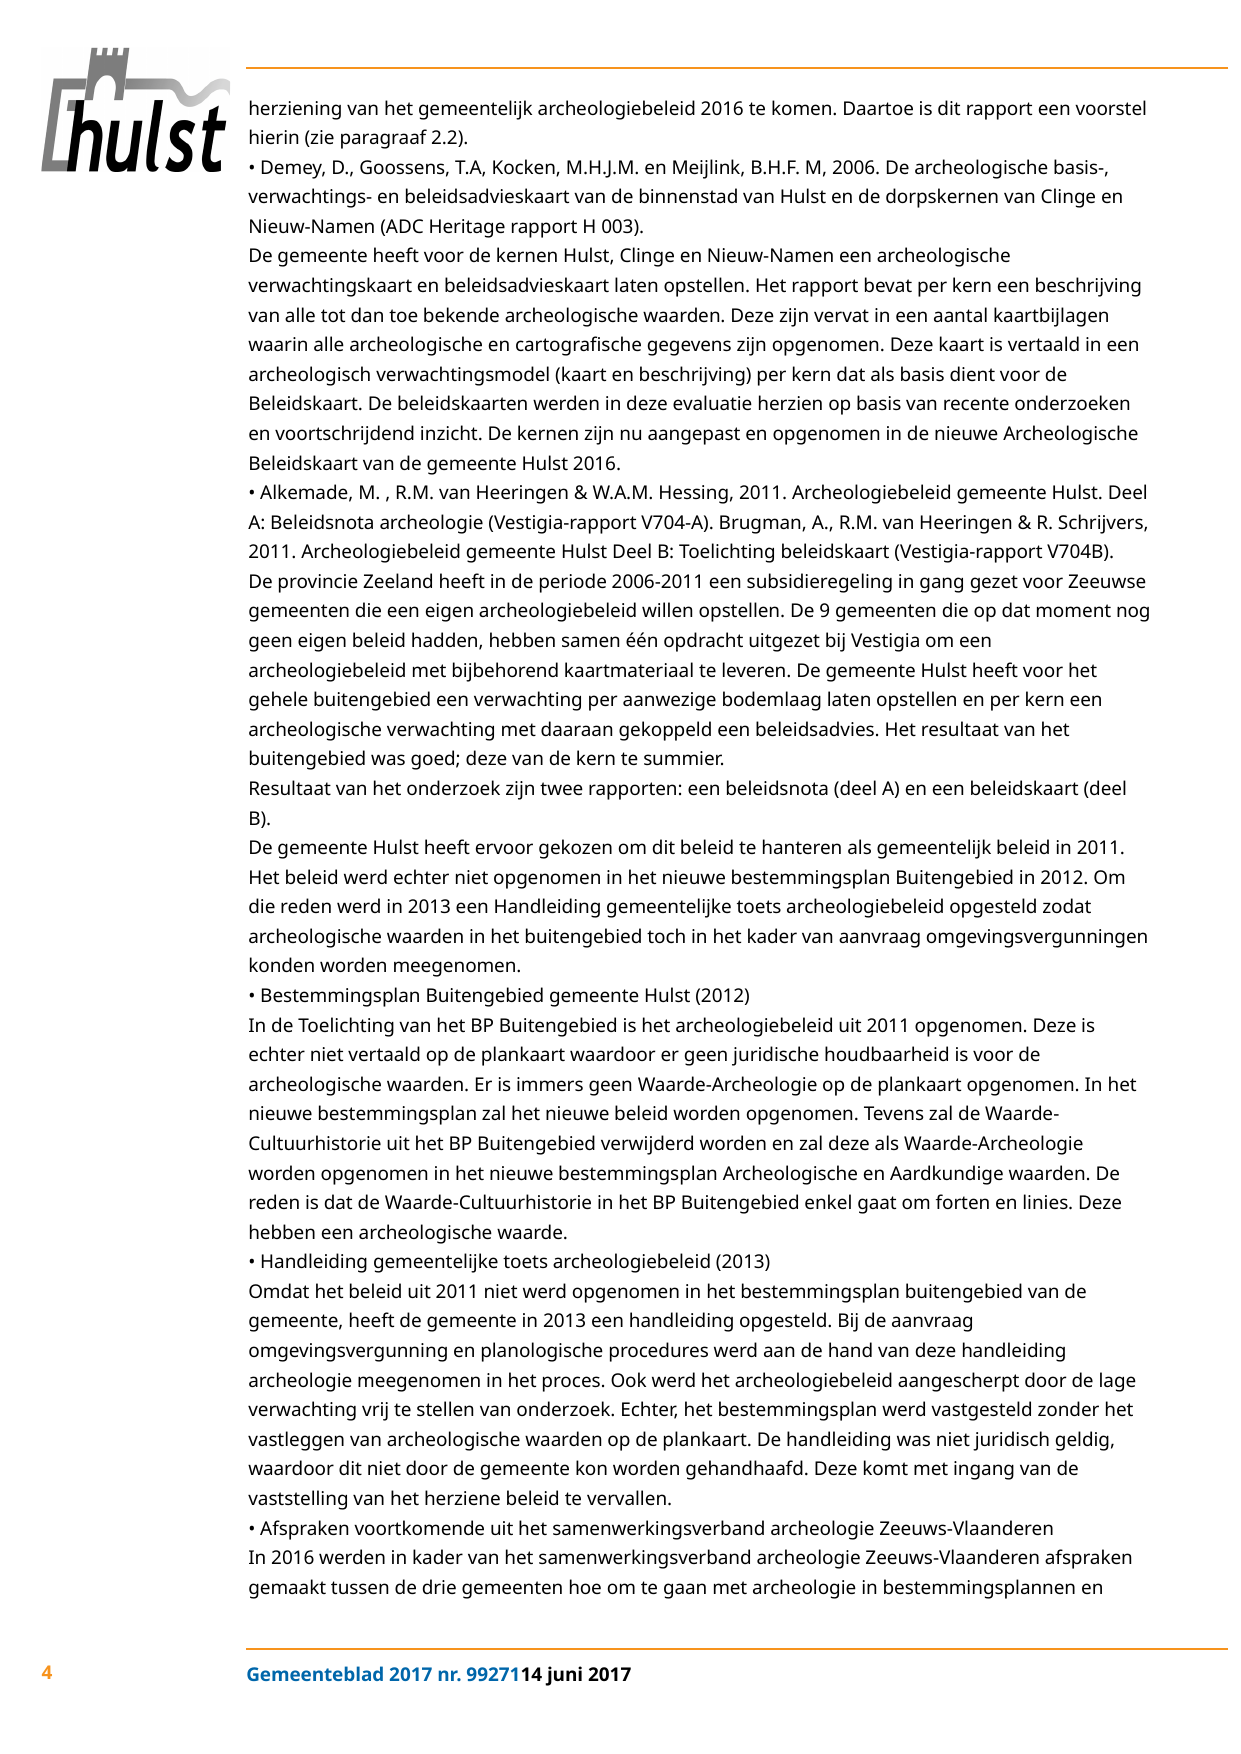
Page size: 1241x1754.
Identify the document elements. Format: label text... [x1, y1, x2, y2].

text • Handleiding gemeentelijke toets archeologiebeleid (2013) [248, 1248, 1152, 1274]
text In de Toelichting van het BP Buitengebied is het archeologiebeleid uit 2011 opgenomen. Deze is echter niet vertaald op de plankaart waardoor er geen juridische houdbaarheid is voor de archeologische waarden. Er is immers geen Waarde-Archeologie op de plankaart opgenomen. In het nieuwe bestemmingsplan zal het nieuwe beleid worden opgenomen. Tevens zal de Waarde-Cultuurhistorie uit het BP Buitengebied verwijderd worden en zal deze als Waarde-Archeologie worden opgenomen in het nieuwe bestemmingsplan Archeologische en Aardkundige waarden. De reden is dat de Waarde-Cultuurhistorie in het BP Buitengebied enkel gaat om forten en linies. Deze hebben een archeologische waarde. [248, 1012, 1152, 1245]
text Omdat het beleid uit 2011 niet werd opgenomen in het bestemmingsplan buitengebied van de gemeente, heeft de gemeente in 2013 een handleiding opgesteld. Bij de aanvraag omgevingsvergunning en planologische procedures werd aan de hand van deze handleiding archeologie meegenomen in het proces. Ook werd het archeologiebeleid aangescherpt door de lage verwachting vrij te stellen van onderzoek. Echter, het bestemmingsplan werd vastgesteld zonder het vastleggen van archeologische waarden op de plankaart. De handleiding was niet juridisch geldig, waardoor dit niet door de gemeente kon worden gehandhaafd. Deze komt met ingang van de vaststelling van het herziene beleid te vervallen. [248, 1278, 1152, 1511]
text In 2016 werden in kader van het samenwerkingsverband archeologie Zeeuws-Vlaanderen afspraken gemaakt tussen de drie gemeenten hoe om te gaan met archeologie in bestemmingsplannen en [248, 1544, 1152, 1600]
text • Alkemade, M. , R.M. van Heeringen & W.A.M. Hessing, 2011. Archeologiebeleid gemeente Hulst. Deel A: Beleidsnota archeologie (Vestigia-rapport V704-A). Brugman, A., R.M. van Heeringen & R. Schrijvers, 2011. Archeologiebeleid gemeente Hulst Deel B: Toelichting beleidskaart (Vestigia-rapport V704B). [248, 479, 1152, 564]
text De gemeente Hulst heeft ervoor gekozen om dit beleid te hanteren als gemeentelijk beleid in 2011. Het beleid werd echter niet opgenomen in het nieuwe bestemmingsplan Buitengebied in 2012. Om die reden werd in 2013 een Handleiding gemeentelijke toets archeologiebeleid opgesteld zodat archeologische waarden in het buitengebied toch in het kader van aanvraag omgevingsvergunningen konden worden meegenomen. [248, 834, 1152, 978]
text De gemeente heeft voor de kernen Hulst, Clinge en Nieuw-Namen een archeologische verwachtingskaart en beleidsadvieskaart laten opstellen. Het rapport bevat per kern een beschrijving van alle tot dan toe bekende archeologische waarden. Deze zijn vervat in een aantal kaartbijlagen waarin alle archeologische en cartografische gegevens zijn opgenomen. Deze kaart is vertaald in een archeologisch verwachtingsmodel (kaart en beschrijving) per kern dat als basis dient voor de Beleidskaart. De beleidskaarten werden in deze evaluatie herzien op basis van recente onderzoeken en voortschrijdend inzicht. De kernen zijn nu aangepast en opgenomen in de nieuwe Archeologische Beleidskaart van de gemeente Hulst 2016. [248, 243, 1152, 476]
text herziening van het gemeentelijk archeologiebeleid 2016 te komen. Daartoe is dit rapport een voorstel hierin (zie paragraaf 2.2). [248, 95, 1152, 150]
text • Bestemmingsplan Buitengebied gemeente Hulst (2012) [248, 982, 1152, 1008]
text • Afspraken voortkomende uit het samenwerkingsverband archeologie Zeeuws-Vlaanderen [248, 1515, 1152, 1541]
text De provincie Zeeland heeft in de periode 2006-2011 een subsidieregeling in gang gezet voor Zeeuwse gemeenten die een eigen archeologiebeleid willen opstellen. De 9 gemeenten die op dat moment nog geen eigen beleid hadden, hebben samen één opdracht uitgezet bij Vestigia om een archeologiebeleid met bijbehorend kaartmateriaal te leveren. De gemeente Hulst heeft voor het gehele buitengebied een verwachting per aanwezige bodemlaag laten opstellen en per kern een archeologische verwachting met daaraan gekoppeld een beleidsadvies. Het resultaat van het buitengebied was goed; deze van de kern te summier. [248, 568, 1152, 771]
text • Demey, D., Goossens, T.A, Kocken, M.H.J.M. en Meijlink, B.H.F. M, 2006. De archeologische basis-, verwachtings- en beleidsadvieskaart van de binnenstad van Hulst en de dorpskernen van Clinge en Nieuw-Namen (ADC Heritage rapport H 003). [248, 154, 1152, 239]
picture [41, 47, 231, 172]
text Resultaat van het onderzoek zijn twee rapporten: een beleidsnota (deel A) en een beleidskaart (deel B). [248, 775, 1152, 831]
